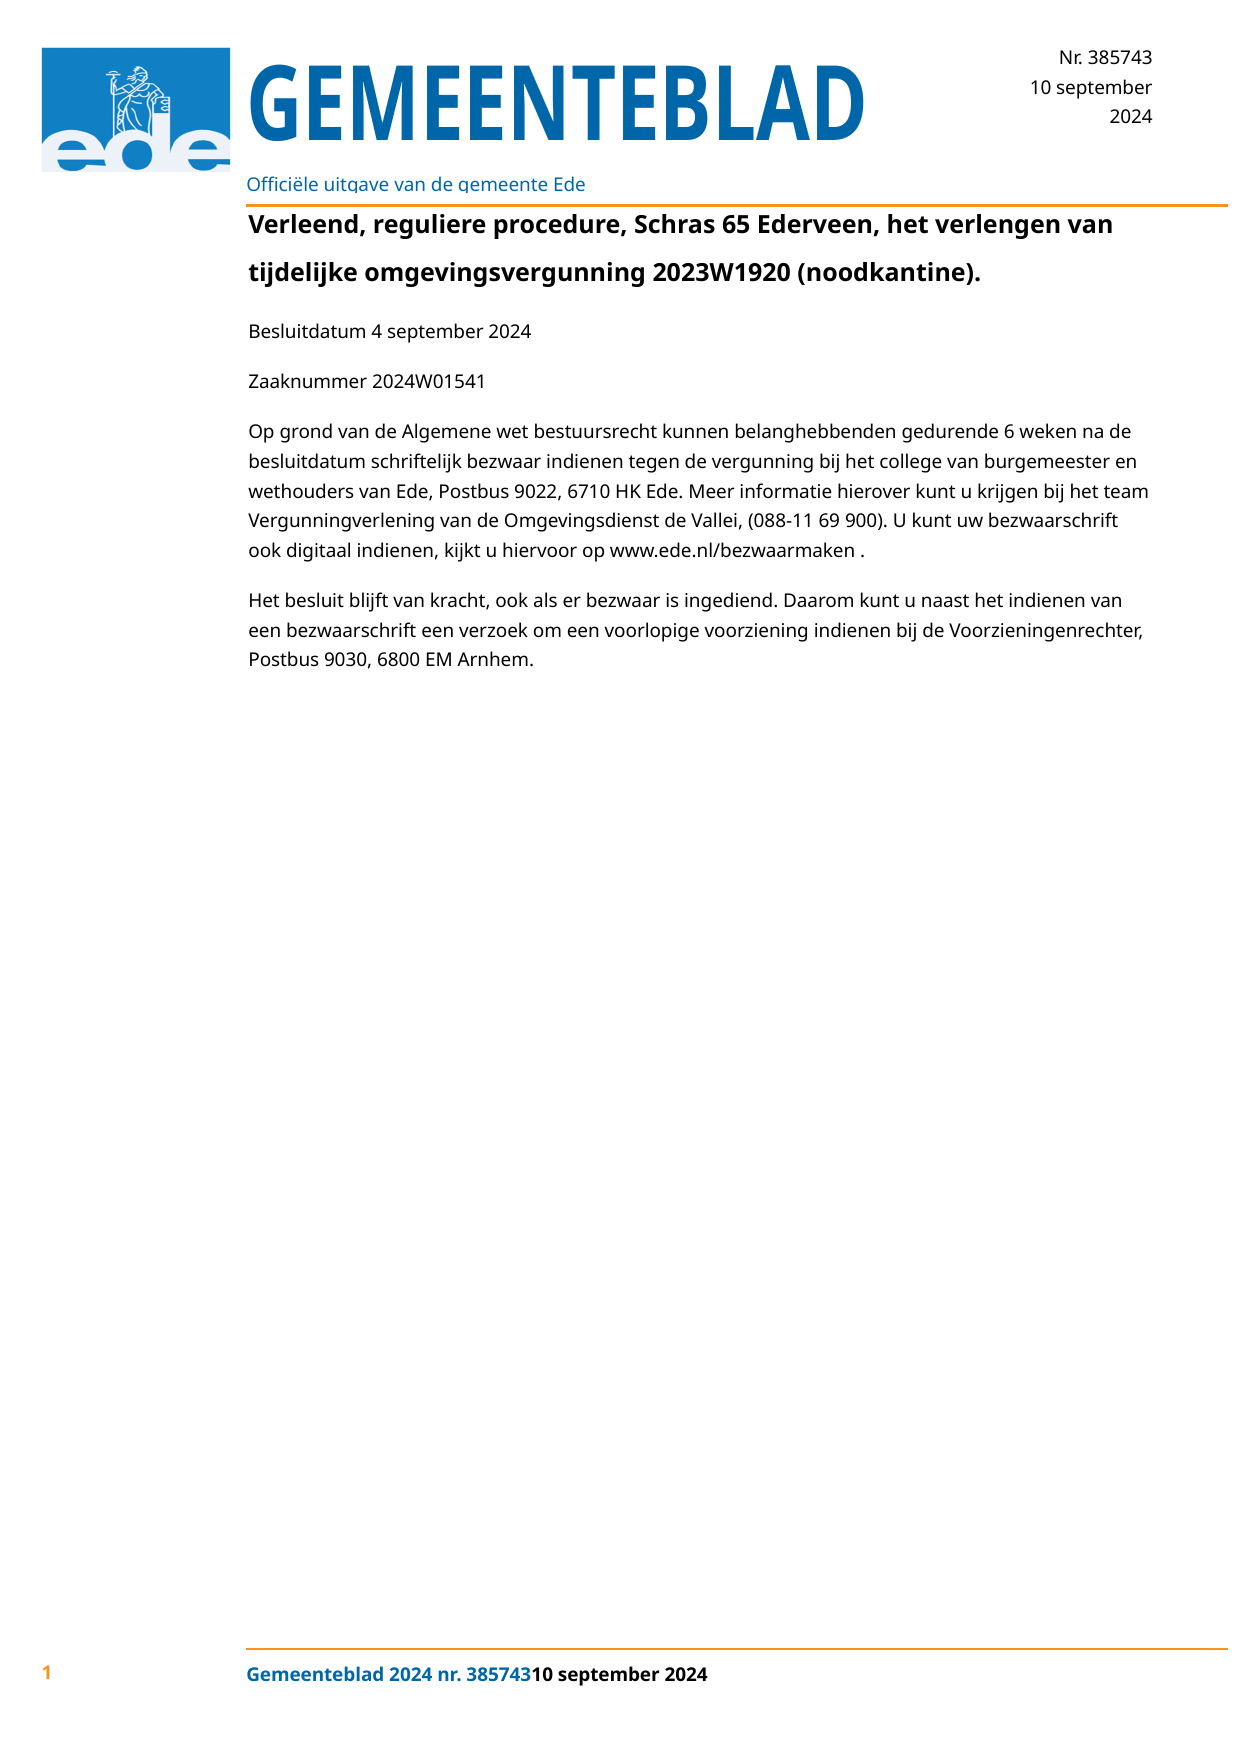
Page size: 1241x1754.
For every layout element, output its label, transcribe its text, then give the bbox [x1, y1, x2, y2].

text Verleend, reguliere procedure, Schras 65 Ederveen, het verlengen van tijdelijke omgevingsvergunning 2023W1920 (noodkantine). [248, 207, 1152, 288]
text Op grond van de Algemene wet bestuursrecht kunnen belanghebbenden gedurende 6 weken na de besluitdatum schriftelijk bezwaar indienen tegen de vergunning bij het college van burgemeester en wethouders van Ede, Postbus 9022, 6710 HK Ede. Meer informatie hierover kunt u krijgen bij het team Vergunningverlening van de Omgevingsdienst de Vallei, (088-11 69 900). U kunt uw bezwaarschrift ook digitaal indienen, kijkt u hiervoor op www.ede.nl/bezwaarmaken . [248, 419, 1152, 563]
text Zaaknummer 2024W01541 [248, 368, 1152, 394]
text Besluitdatum 4 september 2024 [248, 318, 1152, 344]
picture [41, 47, 231, 172]
text Het besluit blijft van kracht, ook als er bezwaar is ingediend. Daarom kunt u naast het indienen van een bezwaarschrift een verzoek om een voorlopige voorziening indienen bij de Voorzieningenrechter, Postbus 9030, 6800 EM Arnhem. [248, 587, 1152, 672]
